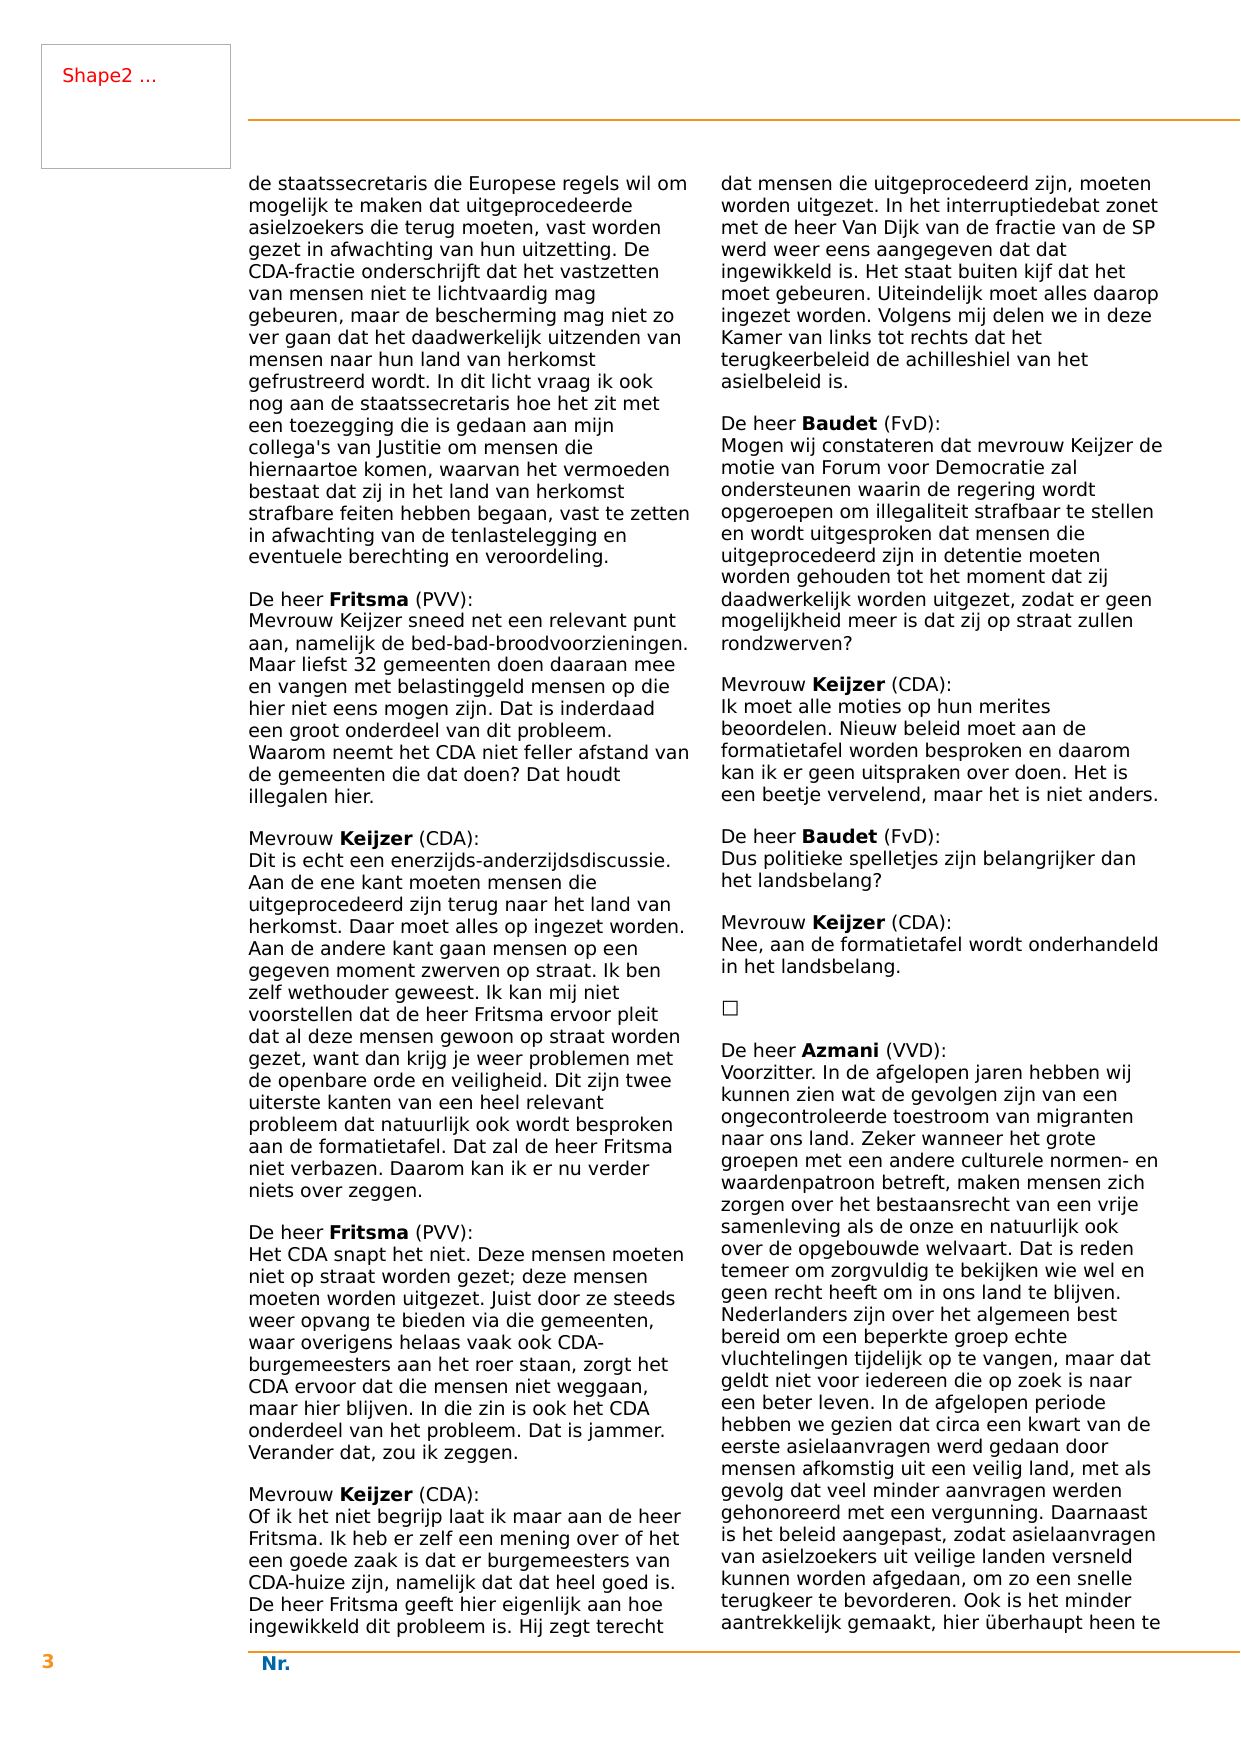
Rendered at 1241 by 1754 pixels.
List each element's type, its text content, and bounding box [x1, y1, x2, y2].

text de staatssecretaris die Europese regels wil om mogelijk te maken dat uitgeprocedeerde asielzoekers die terug moeten, vast worden gezet in afwachting van hun uitzetting. De CDA-fractie onderschrijft dat het vastzetten van mensen niet te lichtvaardig mag gebeuren, maar de bescherming mag niet zo ver gaan dat het daadwerkelijk uitzenden van mensen naar hun land van herkomst gefrustreerd wordt. In dit licht vraag ik ook nog aan de staatssecretaris hoe het zit met een toezegging die is gedaan aan mijn collega's van Justitie om mensen die hiernaartoe komen, waarvan het vermoeden bestaat dat zij in het land van herkomst strafbare feiten hebben begaan, vast te zetten in afwachting van de tenlastelegging en eventuele berechting en veroordeling. [248, 173, 691, 568]
text dat mensen die uitgeprocedeerd zijn, moeten worden uitgezet. In het interruptiedebat zonet met de heer Van Dijk van de fractie van de SP werd weer eens aangegeven dat dat ingewikkeld is. Het staat buiten kijf dat het moet gebeuren. Uiteindelijk moet alles daarop ingezet worden. Volgens mij delen we in deze Kamer van links tot rechts dat het terugkeerbeleid de achilleshiel van het asielbeleid is. [721, 173, 1163, 393]
text Dus politieke spelletjes zijn belangrijker dan het landsbelang? [721, 848, 1163, 892]
text Voorzitter. In de afgelopen jaren hebben wij kunnen zien wat de gevolgen zijn van een ongecontroleerde toestroom van migranten naar ons land. Zeker wanneer het grote groepen met een andere culturele normen- en waardenpatroon betreft, maken mensen zich zorgen over het bestaansrecht van een vrije samenleving als de onze en natuurlijk ook over de opgebouwde welvaart. Dat is reden temeer om zorgvuldig te bekijken wie wel en geen recht heeft om in ons land te blijven. [721, 1062, 1163, 1304]
text De heer Fritsma (PVV): [248, 1222, 691, 1244]
text Mevrouw Keijzer (CDA): [248, 828, 691, 850]
text Nederlanders zijn over het algemeen best bereid om een beperkte groep echte vluchtelingen tijdelijk op te vangen, maar dat geldt niet voor iedereen die op zoek is naar een beter leven. In de afgelopen periode hebben we gezien dat circa een kwart van de eerste asielaanvragen werd gedaan door mensen afkomstig uit een veilig land, met als gevolg dat veel minder aanvragen werden gehonoreerd met een vergunning. Daarnaast is het beleid aangepast, zodat asielaanvragen van asielzoekers uit veilige landen versneld kunnen worden afgedaan, om zo een snelle terugkeer te bevorderen. Ook is het minder aantrekkelijk gemaakt, hier überhaupt heen te [721, 1304, 1163, 1633]
text Mevrouw Keijzer (CDA): [721, 912, 1163, 934]
text Mevrouw Keijzer (CDA): [721, 674, 1163, 696]
text Dit is echt een enerzijds-anderzijdsdiscussie. Aan de ene kant moeten mensen die uitgeprocedeerd zijn terug naar het land van herkomst. Daar moet alles op ingezet worden. Aan de andere kant gaan mensen op een gegeven moment zwerven op straat. Ik ben zelf wethouder geweest. Ik kan mij niet voorstellen dat de heer Fritsma ervoor pleit dat al deze mensen gewoon op straat worden gezet, want dan krijg je weer problemen met de openbare orde en veiligheid. Dit zijn twee uiterste kanten van een heel relevant probleem dat natuurlijk ook wordt besproken aan de formatietafel. Dat zal de heer Fritsma niet verbazen. Daarom kan ik er nu verder niets over zeggen. [248, 850, 691, 1202]
text De heer Fritsma (PVV): [248, 588, 691, 610]
text Mevrouw Keijzer (CDA): [248, 1484, 691, 1506]
text Het CDA snapt het niet. Deze mensen moeten niet op straat worden gezet; deze mensen moeten worden uitgezet. Juist door ze steeds weer opvang te bieden via die gemeenten, waar overigens helaas vaak ook CDA-burgemeesters aan het roer staan, zorgt het CDA ervoor dat die mensen niet weggaan, maar hier blijven. In die zin is ook het CDA onderdeel van het probleem. Dat is jammer. Verander dat, zou ik zeggen. [248, 1244, 691, 1464]
text Mogen wij constateren dat mevrouw Keijzer de motie van Forum voor Democratie zal ondersteunen waarin de regering wordt opgeroepen om illegaliteit strafbaar te stellen en wordt uitgesproken dat mensen die uitgeprocedeerd zijn in detentie moeten worden gehouden tot het moment dat zij daadwerkelijk worden uitgezet, zodat er geen mogelijkheid meer is dat zij op straat zullen rondzwerven? [721, 434, 1163, 654]
text Nee, aan de formatietafel wordt onderhandeld in het landsbelang. [721, 934, 1163, 978]
text De heer Azmani (VVD): [721, 1040, 1163, 1062]
text De heer Baudet (FvD): [721, 826, 1163, 848]
text Mevrouw Keijzer sneed net een relevant punt aan, namelijk de bed-bad-broodvoorzieningen. Maar liefst 32 gemeenten doen daaraan mee en vangen met belastinggeld mensen op die hier niet eens mogen zijn. Dat is inderdaad een groot onderdeel van dit probleem. Waarom neemt het CDA niet feller afstand van de gemeenten die dat doen? Dat houdt illegalen hier. [248, 610, 691, 808]
text ⬜ [721, 998, 1163, 1020]
text Of ik het niet begrijp laat ik maar aan de heer Fritsma. Ik heb er zelf een mening over of het een goede zaak is dat er burgemeesters van CDA-huize zijn, namelijk dat dat heel goed is. De heer Fritsma geeft hier eigenlijk aan hoe ingewikkeld dit probleem is. Hij zegt terecht [248, 1506, 691, 1637]
text Ik moet alle moties op hun merites beoordelen. Nieuw beleid moet aan de formatietafel worden besproken en daarom kan ik er geen uitspraken over doen. Het is een beetje vervelend, maar het is niet anders. [721, 696, 1163, 806]
text De heer Baudet (FvD): [721, 413, 1163, 434]
